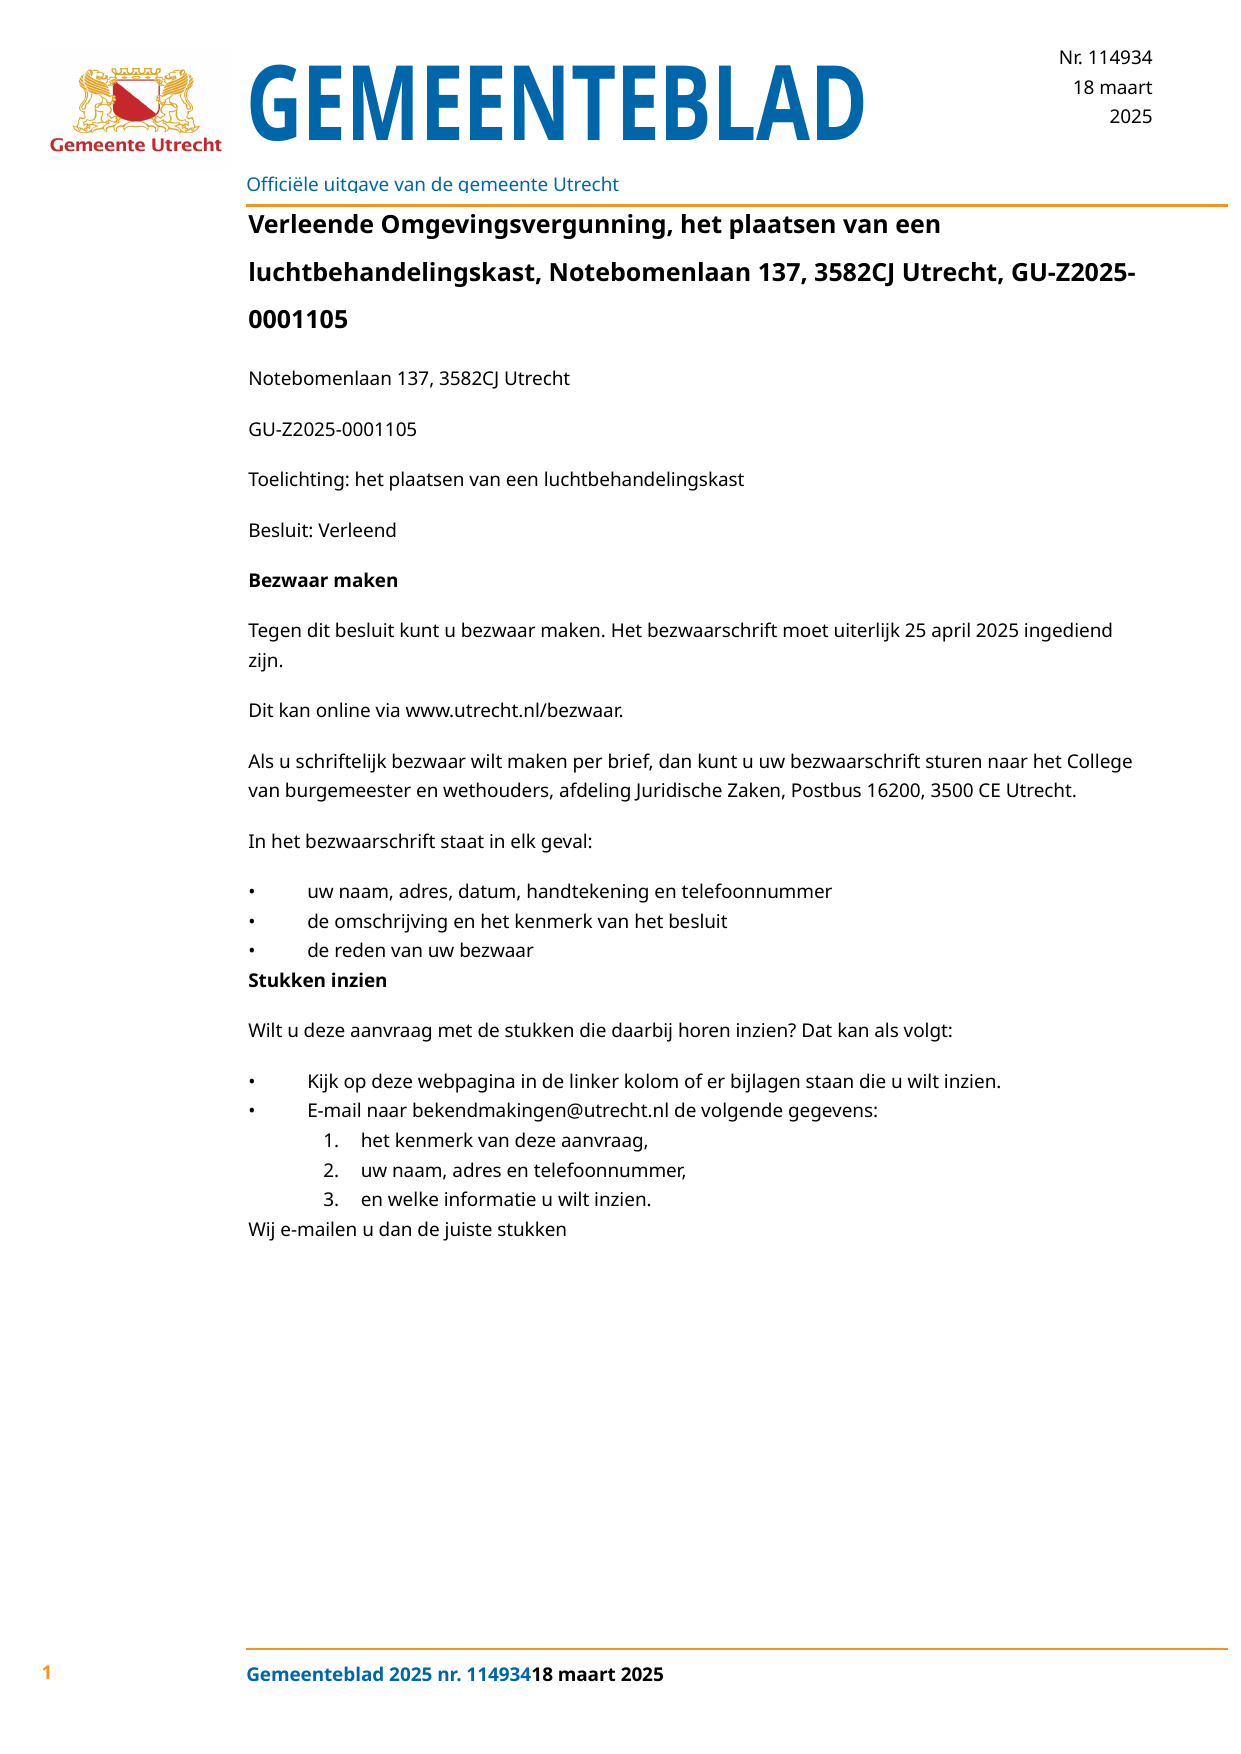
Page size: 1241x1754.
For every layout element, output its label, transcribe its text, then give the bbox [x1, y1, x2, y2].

text Toelichting: het plaatsen van een luchtbehandelingskast [248, 466, 1152, 492]
text Tegen dit besluit kunt u bezwaar maken. Het bezwaarschrift moet uiterlijk 25 april 2025 ingediend zijn. [248, 618, 1152, 673]
text GU-Z2025-0001105 [248, 416, 1152, 442]
list en welke informatie u wilt inzien. [323, 1186, 1152, 1212]
picture [41, 47, 231, 172]
list uw naam, adres en telefoonnummer, [323, 1157, 1152, 1182]
text Verleende Omgevingsvergunning, het plaatsen van een luchtbehandelingskast, Notebomenlaan 137, 3582CJ Utrecht, GU-Z2025-0001105 [248, 207, 1152, 336]
text Notebomenlaan 137, 3582CJ Utrecht [248, 366, 1152, 391]
text Wij e-mailen u dan de juiste stukken [248, 1216, 1152, 1242]
text In het bezwaarschrift staat in elk geval: [248, 828, 1152, 854]
text Stukken inzien [248, 967, 1152, 993]
list de omschrijving en het kenmerk van het besluit [248, 908, 1152, 934]
text Wilt u deze aanvraag met de stukken die daarbij horen inzien? Dat kan als volgt: [248, 1018, 1152, 1043]
list E-mail naar bekendmakingen@utrecht.nl de volgende gegevens: [248, 1098, 1152, 1123]
list de reden van uw bezwaar [248, 938, 1152, 963]
text Dit kan online via www.utrecht.nl/bezwaar. [248, 698, 1152, 723]
list uw naam, adres, datum, handtekening en telefoonnummer [248, 878, 1152, 904]
list Kijk op deze webpagina in de linker kolom of er bijlagen staan die u wilt inzien. [248, 1068, 1152, 1094]
text Als u schriftelijk bezwaar wilt maken per brief, dan kunt u uw bezwaarschrift sturen naar het College van burgemeester en wethouders, afdeling Juridische Zaken, Postbus 16200, 3500 CE Utrecht. [248, 748, 1152, 803]
list het kenmerk van deze aanvraag, [323, 1127, 1152, 1153]
text Besluit: Verleend [248, 517, 1152, 542]
text Bezwaar maken [248, 567, 1152, 593]
